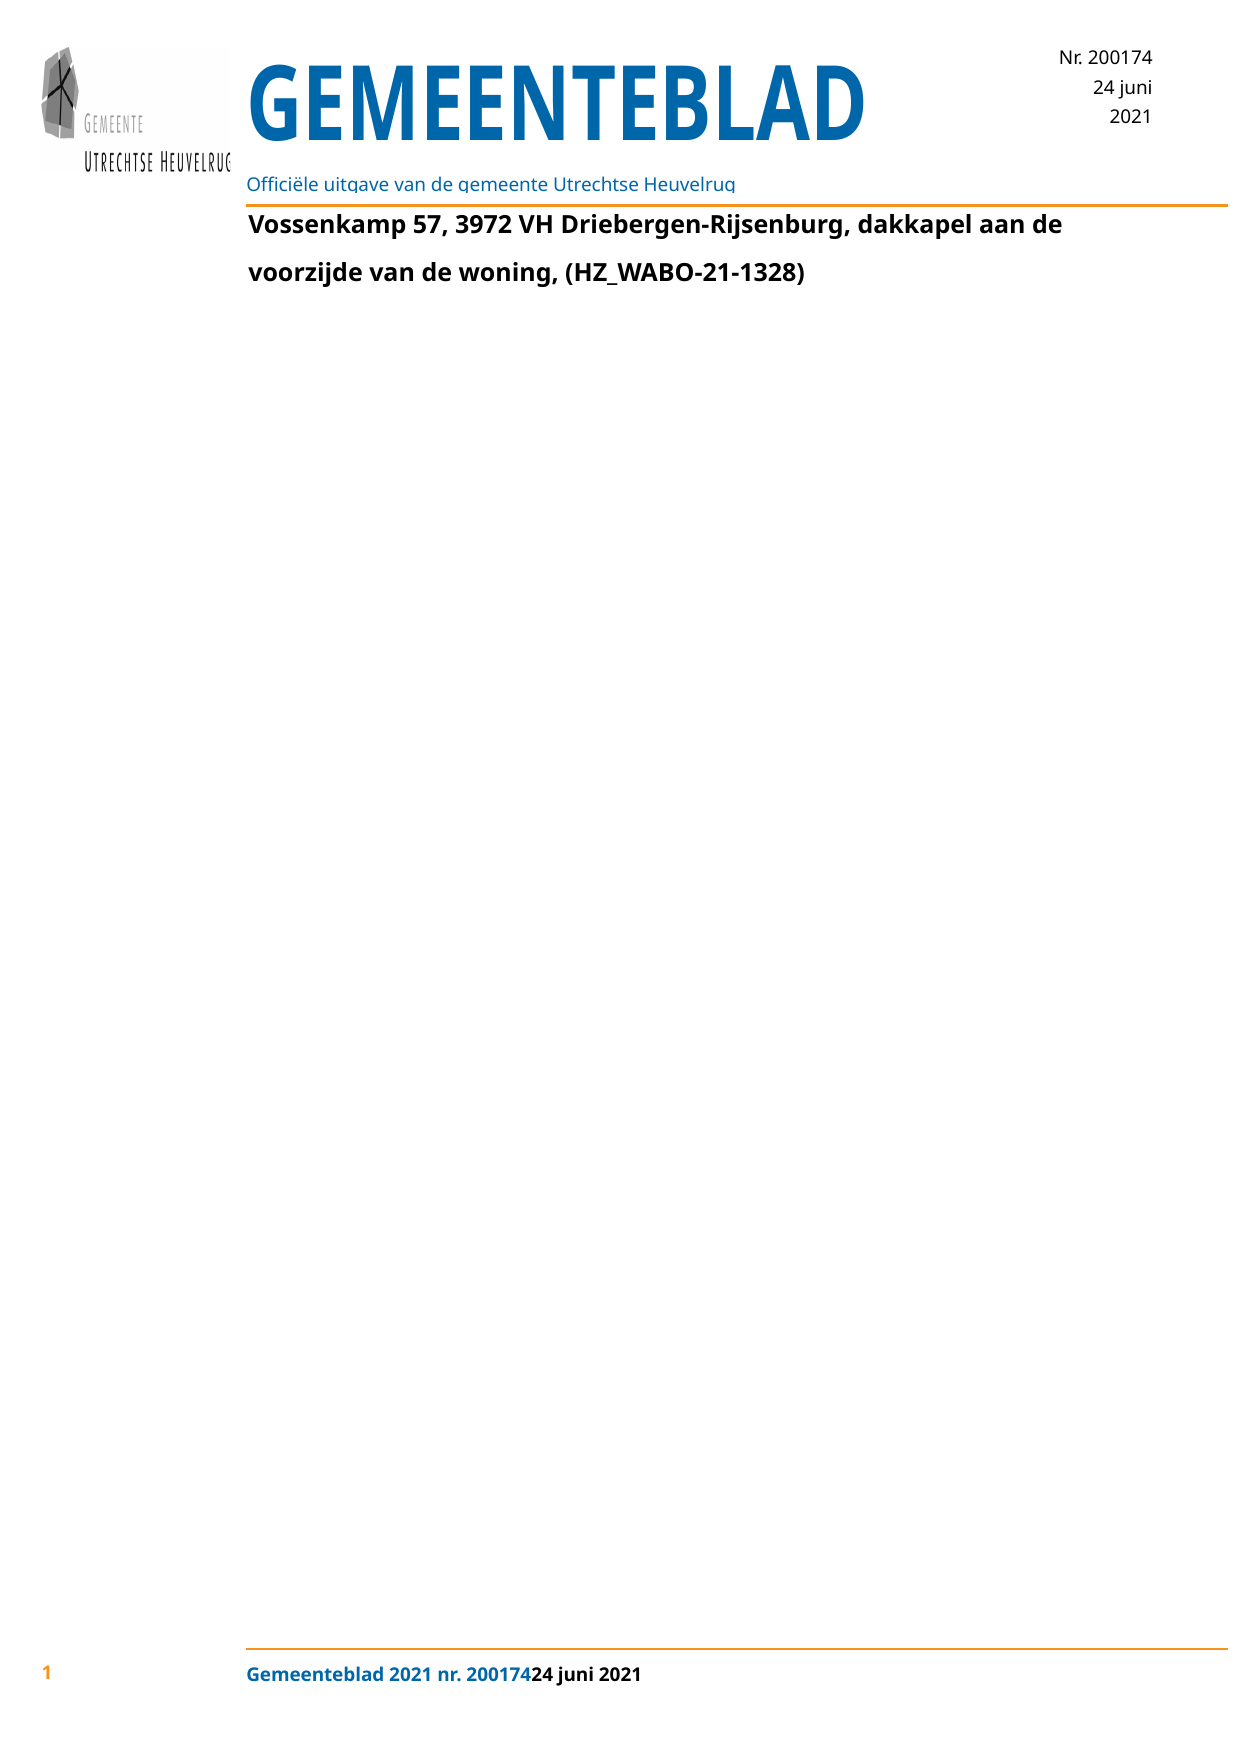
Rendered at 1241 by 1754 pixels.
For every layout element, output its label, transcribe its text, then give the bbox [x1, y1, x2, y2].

text Vossenkamp 57, 3972 VH Driebergen-Rijsenburg, dakkapel aan de voorzijde van de woning, (HZ_WABO-21-1328) [248, 207, 1152, 288]
picture [41, 47, 231, 172]
